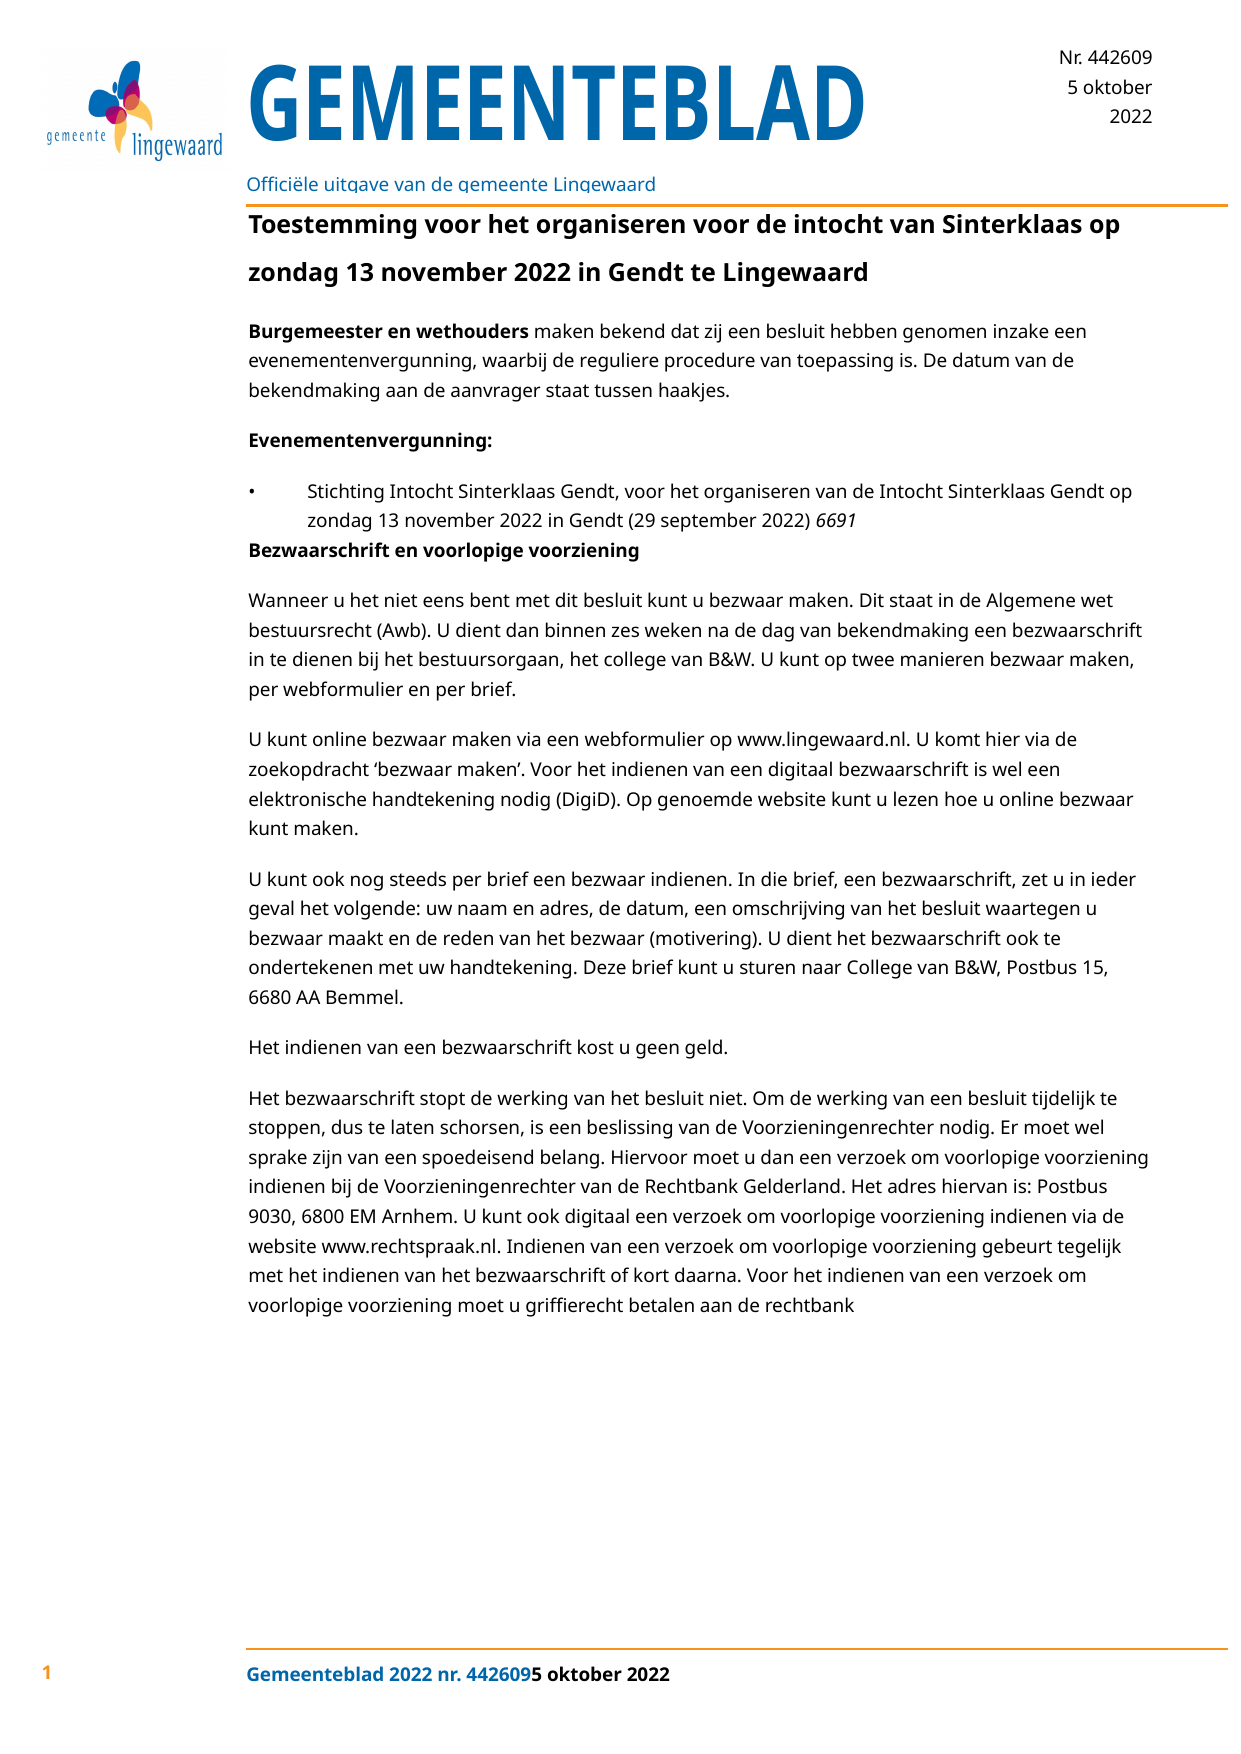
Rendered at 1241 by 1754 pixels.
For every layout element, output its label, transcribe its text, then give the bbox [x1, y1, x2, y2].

text Het bezwaarschrift stopt de werking van het besluit niet. Om de werking van een besluit tijdelijk te stoppen, dus te laten schorsen, is een beslissing van de Voorzieningenrechter nodig. Er moet wel sprake zijn van een spoedeisend belang. Hiervoor moet u dan een verzoek om voorlopige voorziening indienen bij de Voorzieningenrechter van de Rechtbank Gelderland. Het adres hiervan is: Postbus 9030, 6800 EM Arnhem. U kunt ook digitaal een verzoek om voorlopige voorziening indienen via de website www.rechtspraak.nl. Indienen van een verzoek om voorlopige voorziening gebeurt tegelijk met het indienen van het bezwaarschrift of kort daarna. Voor het indienen van een verzoek om voorlopige voorziening moet u griffierecht betalen aan de rechtbank [248, 1085, 1152, 1318]
text Evenementenvergunning: [248, 427, 1152, 453]
text Het indienen van een bezwaarschrift kost u geen geld. [248, 1034, 1152, 1060]
text Burgemeester en wethouders maken bekend dat zij een besluit hebben genomen inzake een evenementenvergunning, waarbij de reguliere procedure van toepassing is. De datum van de bekendmaking aan de aanvrager staat tussen haakjes. [248, 318, 1152, 403]
text Wanneer u het niet eens bent met dit besluit kunt u bezwaar maken. Dit staat in de Algemene wet bestuursrecht (Awb). U dient dan binnen zes weken na de dag van bekendmaking een bezwaarschrift in te dienen bij het bestuursorgaan, het college van B&W. U kunt op twee manieren bezwaar maken, per webformulier en per brief. [248, 587, 1152, 702]
picture [41, 47, 231, 172]
text U kunt online bezwaar maken via een webformulier op www.lingewaard.nl. U komt hier via de zoekopdracht ‘bezwaar maken’. Voor het indienen van een digitaal bezwaarschrift is wel een elektronische handtekening nodig (DigiD). Op genoemde website kunt u lezen hoe u online bezwaar kunt maken. [248, 727, 1152, 841]
text U kunt ook nog steeds per brief een bezwaar indienen. In die brief, een bezwaarschrift, zet u in ieder geval het volgende: uw naam en adres, de datum, een omschrijving van het besluit waartegen u bezwaar maakt en de reden van het bezwaar (motivering). U dient het bezwaarschrift ook te ondertekenen met uw handtekening. Deze brief kunt u sturen naar College van B&W, Postbus 15, 6680 AA Bemmel. [248, 866, 1152, 1010]
text Toestemming voor het organiseren voor de intocht van Sinterklaas op zondag 13 november 2022 in Gendt te Lingewaard [248, 207, 1152, 288]
text Bezwaarschrift en voorlopige voorziening [248, 537, 1152, 563]
list Stichting Intocht Sinterklaas Gendt, voor het organiseren van de Intocht Sinterklaas Gendt op zondag 13 november 2022 in Gendt (29 september 2022) 6691 [248, 478, 1152, 533]
